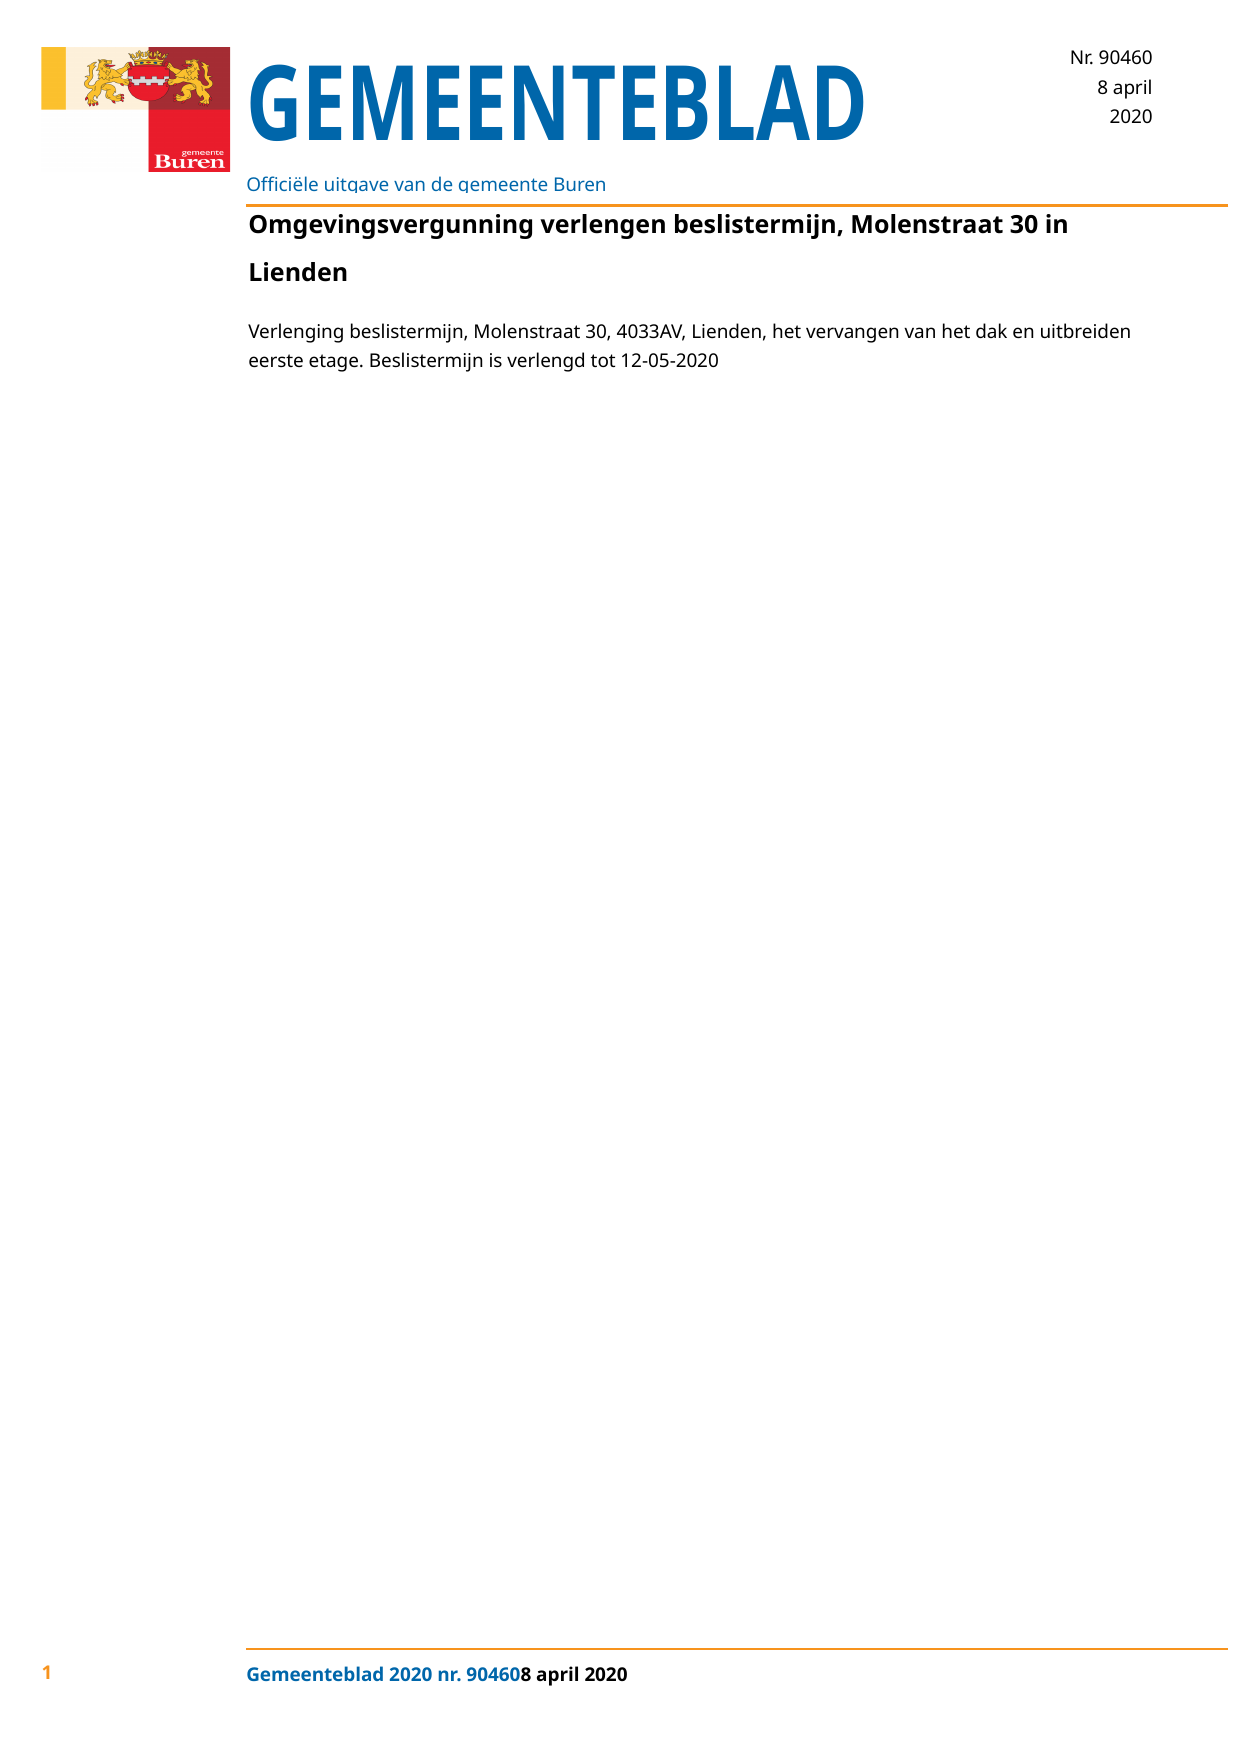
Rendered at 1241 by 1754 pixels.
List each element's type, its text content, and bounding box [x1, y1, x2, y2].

text Omgevingsvergunning verlengen beslistermijn, Molenstraat 30 in Lienden [248, 207, 1152, 288]
text Verlenging beslistermijn, Molenstraat 30, 4033AV, Lienden, het vervangen van het dak en uitbreiden eerste etage. Beslistermijn is verlengd tot 12-05-2020 [248, 318, 1152, 373]
picture [41, 47, 231, 172]
